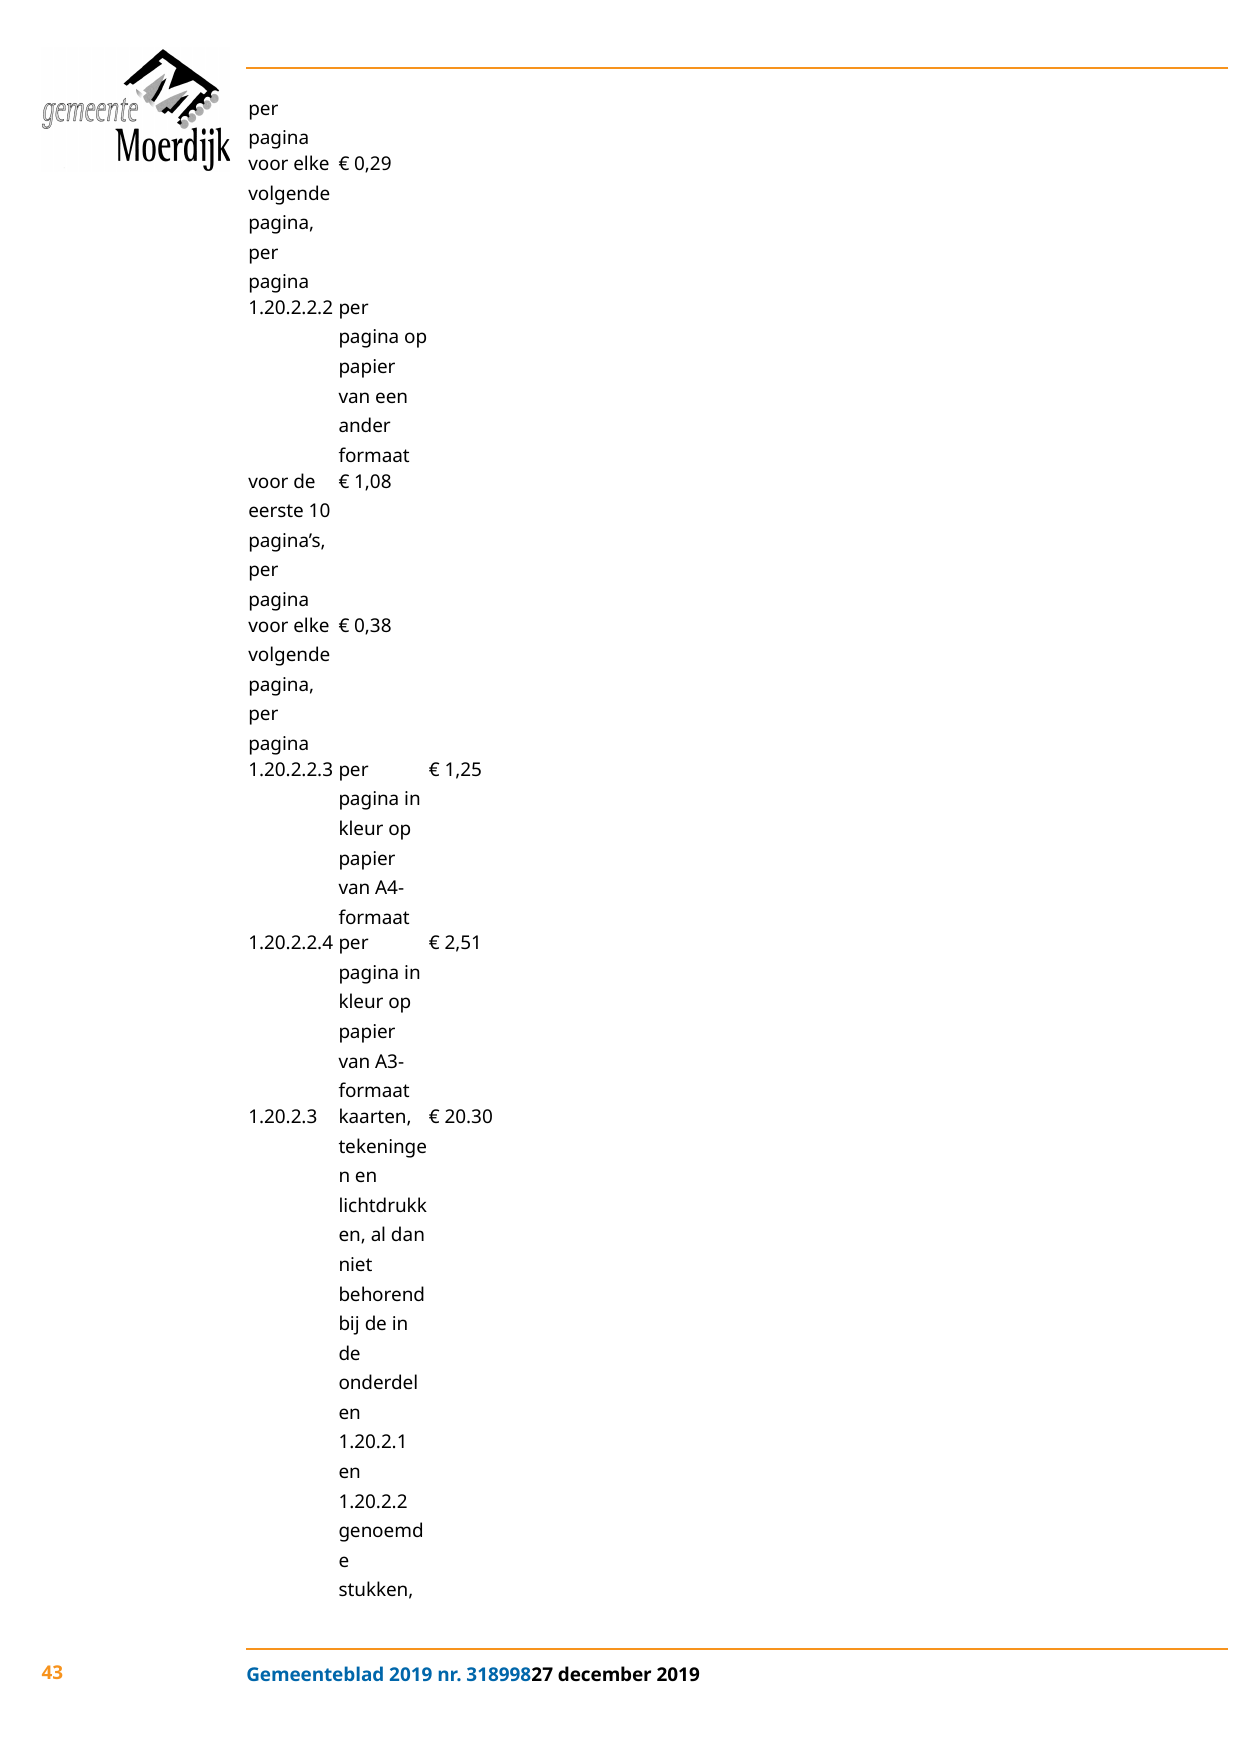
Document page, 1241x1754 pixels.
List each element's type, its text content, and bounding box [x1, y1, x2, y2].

table_cell € 0,29 [338, 150, 429, 294]
table_cell 1.20.2.2.4 [248, 930, 338, 1103]
picture [41, 47, 231, 172]
table_cell per pagina in kleur op papier van A4-formaat [338, 756, 429, 929]
table_cell [338, 95, 429, 150]
table_cell voor de eerste 10 pagina’s, per pagina [248, 468, 338, 612]
table_cell 1.20.2.3 [248, 1103, 338, 1602]
table_cell voor elke volgende pagina, per pagina [248, 612, 338, 756]
table_cell € 2,51 [429, 930, 519, 1103]
table_cell voor elke volgende pagina, per pagina [248, 150, 338, 294]
table_cell € 1,25 [429, 756, 519, 929]
table_cell 1.20.2.2.3 [248, 756, 338, 929]
table_cell kaarten, tekeningen en lichtdrukken, al dan niet behorend bij de in de onderdelen 1.20.2.1 en 1.20.2.2 genoemde stukken, [338, 1103, 429, 1602]
table_cell € 20.30 [429, 1103, 519, 1602]
table_cell per pagina [248, 95, 338, 150]
table_cell per pagina op papier van een ander formaat [338, 294, 429, 468]
table_cell € 1,08 [338, 468, 429, 612]
table_cell € 0,38 [338, 612, 429, 756]
table_cell [429, 294, 519, 468]
table_cell per pagina in kleur op papier van A3-formaat [338, 930, 429, 1103]
table_cell 1.20.2.2.2 [248, 294, 338, 468]
